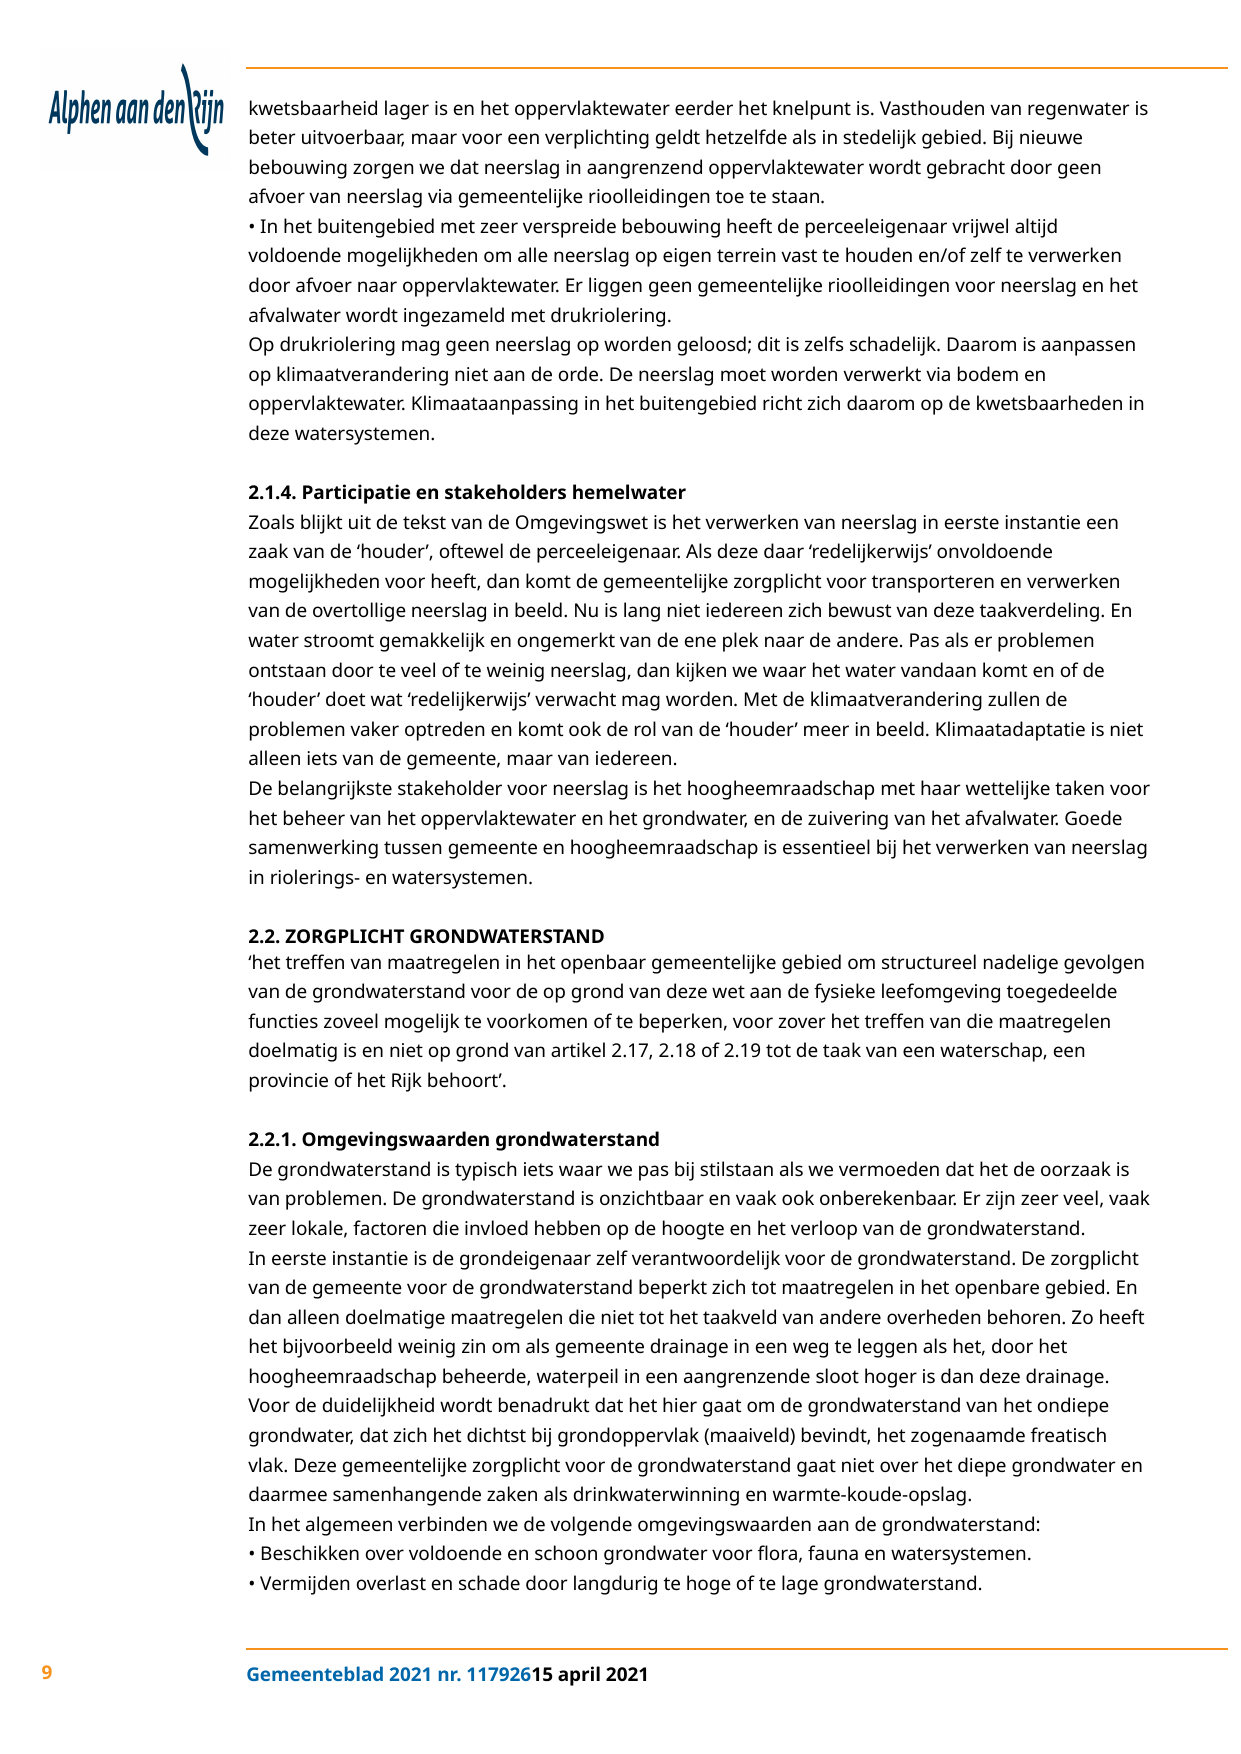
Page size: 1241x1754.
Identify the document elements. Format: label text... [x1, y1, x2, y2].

text 2.2.1. Omgevingswaarden grondwaterstand [248, 1126, 1152, 1152]
text kwetsbaarheid lager is en het oppervlaktewater eerder het knelpunt is. Vasthouden van regenwater is beter uitvoerbaar, maar voor een verplichting geldt hetzelfde als in stedelijk gebied. Bij nieuwe bebouwing zorgen we dat neerslag in aangrenzend oppervlaktewater wordt gebracht door geen afvoer van neerslag via gemeentelijke rioolleidingen toe te staan. [248, 95, 1152, 209]
text • In het buitengebied met zeer verspreide bebouwing heeft de perceeleigenaar vrijwel altijd voldoende mogelijkheden om alle neerslag op eigen terrein vast te houden en/of zelf te verwerken door afvoer naar oppervlaktewater. Er liggen geen gemeentelijke rioolleidingen voor neerslag en het afvalwater wordt ingezameld met drukriolering. [248, 213, 1152, 328]
text Voor de duidelijkheid wordt benadrukt dat het hier gaat om de grondwaterstand van het ondiepe grondwater, dat zich het dichtst bij grondoppervlak (maaiveld) bevindt, het zogenaamde freatisch vlak. Deze gemeentelijke zorgplicht voor de grondwaterstand gaat niet over het diepe grondwater en daarmee samenhangende zaken als drinkwaterwinning en warmte-koude-opslag. [248, 1393, 1152, 1507]
picture [41, 47, 231, 172]
text De belangrijkste stakeholder voor neerslag is het hoogheemraadschap met haar wettelijke taken voor het beheer van het oppervlaktewater en het grondwater, en de zuivering van het afvalwater. Goede samenwerking tussen gemeente en hoogheemraadschap is essentieel bij het verwerken van neerslag in riolerings- en watersystemen. [248, 775, 1152, 890]
text 2.2. ZORGPLICHT GRONDWATERSTAND [248, 923, 1152, 949]
text ‘het treffen van maatregelen in het openbaar gemeentelijke gebied om structureel nadelige gevolgen van de grondwaterstand voor de op grond van deze wet aan de fysieke leefomgeving toegedeelde functies zoveel mogelijk te voorkomen of te beperken, voor zover het treffen van die maatregelen doelmatig is en niet op grond van artikel 2.17, 2.18 of 2.19 tot de taak van een waterschap, een provincie of het Rijk behoort’. [248, 949, 1152, 1093]
text Op drukriolering mag geen neerslag op worden geloosd; dit is zelfs schadelijk. Daarom is aanpassen op klimaatverandering niet aan de orde. De neerslag moet worden verwerkt via bodem en oppervlaktewater. Klimaataanpassing in het buitengebied richt zich daarom op de kwetsbaarheden in deze watersystemen. [248, 331, 1152, 446]
text In eerste instantie is de grondeigenaar zelf verantwoordelijk voor de grondwaterstand. De zorgplicht van de gemeente voor de grondwaterstand beperkt zich tot maatregelen in het openbare gebied. En dan alleen doelmatige maatregelen die niet tot het taakveld van andere overheden behoren. Zo heeft het bijvoorbeeld weinig zin om als gemeente drainage in een weg te leggen als het, door het hoogheemraadschap beheerde, waterpeil in een aangrenzende sloot hoger is dan deze drainage. [248, 1245, 1152, 1389]
text In het algemeen verbinden we de volgende omgevingswaarden aan de grondwaterstand: [248, 1511, 1152, 1537]
text • Vermijden overlast en schade door langdurig te hoge of te lage grondwaterstand. [248, 1570, 1152, 1596]
text De grondwaterstand is typisch iets waar we pas bij stilstaan als we vermoeden dat het de oorzaak is van problemen. De grondwaterstand is onzichtbaar en vaak ook onberekenbaar. Er zijn zeer veel, vaak zeer lokale, factoren die invloed hebben op de hoogte en het verloop van de grondwaterstand. [248, 1156, 1152, 1241]
text 2.1.4. Participatie en stakeholders hemelwater [248, 479, 1152, 505]
text Zoals blijkt uit de tekst van de Omgevingswet is het verwerken van neerslag in eerste instantie een zaak van de ‘houder’, oftewel de perceeleigenaar. Als deze daar ‘redelijkerwijs’ onvoldoende mogelijkheden voor heeft, dan komt de gemeentelijke zorgplicht voor transporteren en verwerken van de overtollige neerslag in beeld. Nu is lang niet iedereen zich bewust van deze taakverdeling. En water stroomt gemakkelijk en ongemerkt van de ene plek naar de andere. Pas als er problemen ontstaan door te veel of te weinig neerslag, dan kijken we waar het water vandaan komt en of de ‘houder’ doet wat ‘redelijkerwijs’ verwacht mag worden. Met de klimaatverandering zullen de problemen vaker optreden en komt ook de rol van de ‘houder’ meer in beeld. Klimaatadaptatie is niet alleen iets van de gemeente, maar van iedereen. [248, 509, 1152, 771]
text • Beschikken over voldoende en schoon grondwater voor flora, fauna en watersystemen. [248, 1541, 1152, 1566]
